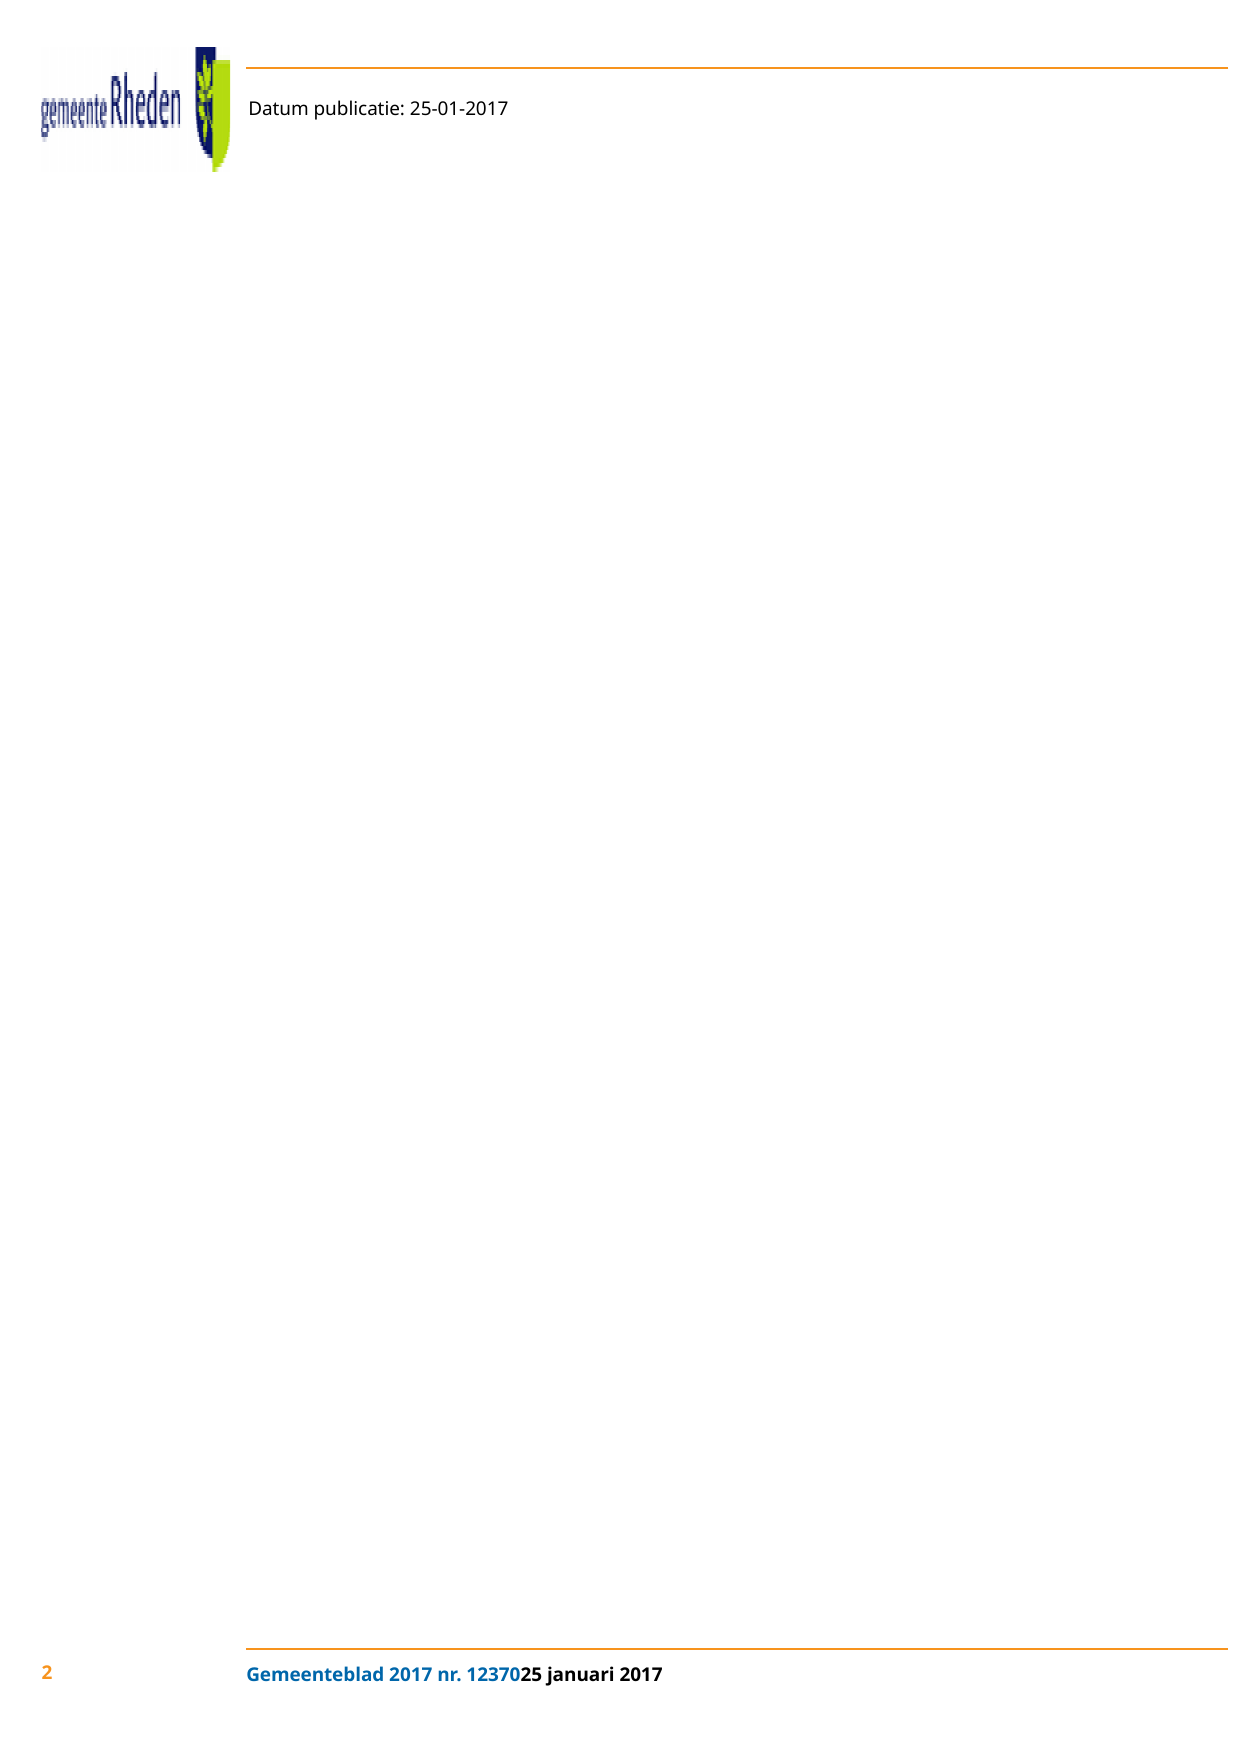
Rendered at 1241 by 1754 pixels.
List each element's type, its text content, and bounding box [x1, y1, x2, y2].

text Datum publicatie: 25-01-2017 [248, 95, 1152, 121]
picture [41, 47, 231, 172]
